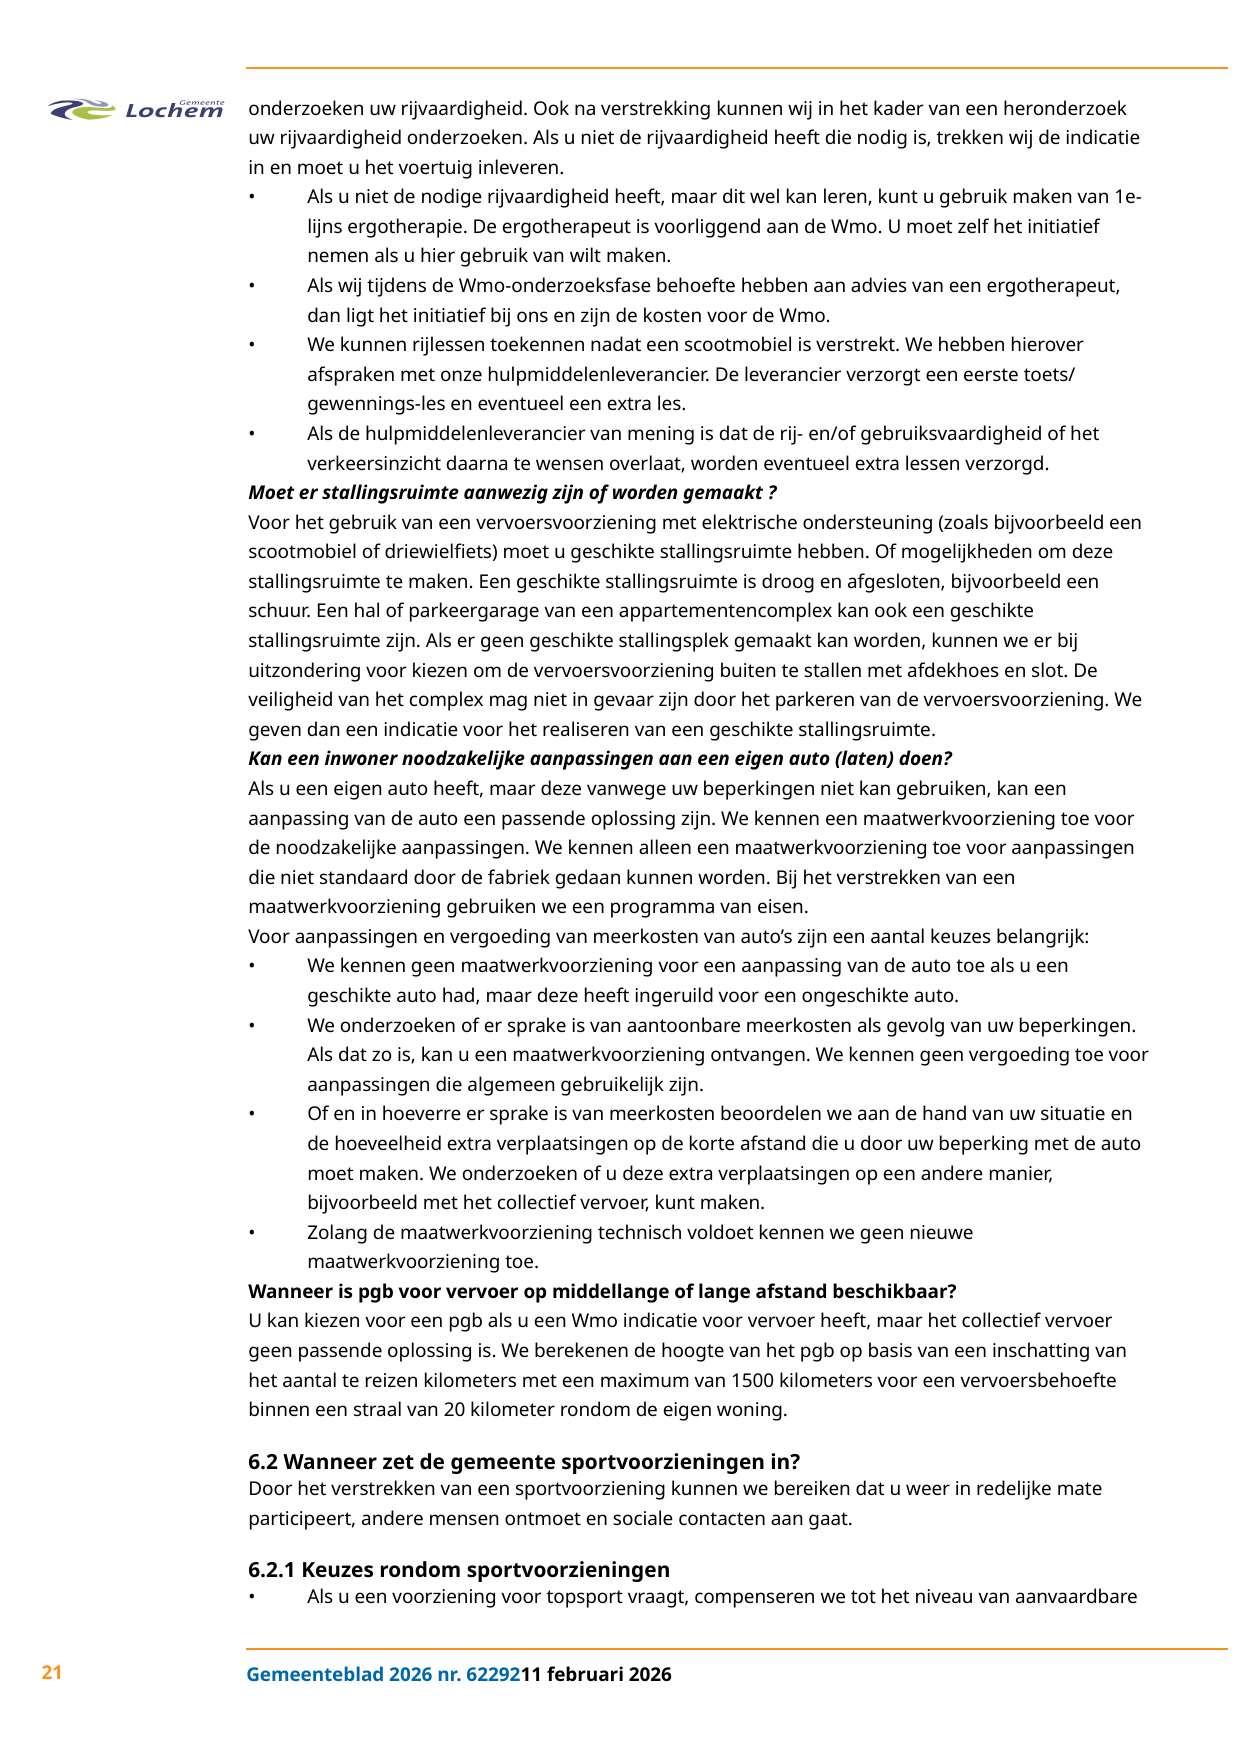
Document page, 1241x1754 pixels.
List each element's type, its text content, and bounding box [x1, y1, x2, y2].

list Als de hulpmiddelenleverancier van mening is dat de rij- en/of gebruiksvaardigheid of het verkeersinzicht daarna te wensen overlaat, worden eventueel extra lessen verzorgd. [248, 420, 1152, 476]
list Als u niet de nodige rijvaardigheid heeft, maar dit wel kan leren, kunt u gebruik maken van 1e-lijns ergotherapie. De ergotherapeut is voorliggend aan de Wmo. U moet zelf het initiatief nemen als u hier gebruik van wilt maken. [248, 183, 1152, 268]
list We kunnen rijlessen toekennen nadat een scootmobiel is verstrekt. We hebben hierover afspraken met onze hulpmiddelenleverancier. De leverancier verzorgt een eerste toets/ gewennings-les en eventueel een extra les. [248, 331, 1152, 416]
text Moet er stallingsruimte aanwezig zijn of worden gemaakt ? [248, 479, 1152, 505]
text U kan kiezen voor een pgb als u een Wmo indicatie voor vervoer heeft, maar het collectief vervoer geen passende oplossing is. We berekenen de hoogte van het pgb op basis van een inschatting van het aantal te reizen kilometers met een maximum van 1500 kilometers voor een vervoersbehoefte binnen een straal van 20 kilometer rondom de eigen woning. [248, 1308, 1152, 1422]
list Als wij tijdens de Wmo-onderzoeksfase behoefte hebben aan advies van een ergotherapeut, dan ligt het initiatief bij ons en zijn de kosten voor de Wmo. [248, 272, 1152, 328]
text Door het verstrekken van een sportvoorziening kunnen we bereiken dat u weer in redelijke mate participeert, andere mensen ontmoet en sociale contacten aan gaat. [248, 1475, 1152, 1531]
text 6.2.1 Keuzes rondom sportvoorzieningen [248, 1555, 1152, 1584]
text Als u een eigen auto heeft, maar deze vanwege uw beperkingen niet kan gebruiken, kan een aanpassing van de auto een passende oplossing zijn. We kennen een maatwerkvoorziening toe voor de noodzakelijke aanpassingen. We kennen alleen een maatwerkvoorziening toe voor aanpassingen die niet standaard door de fabriek gedaan kunnen worden. Bij het verstrekken van een maatwerkvoorziening gebruiken we een programma van eisen. [248, 775, 1152, 919]
picture [41, 47, 231, 172]
list Als u een voorziening voor topsport vraagt, compenseren we tot het niveau van aanvaardbare [248, 1584, 1152, 1609]
text Kan een inwoner noodzakelijke aanpassingen aan een eigen auto (laten) doen? [248, 746, 1152, 771]
text onderzoeken uw rijvaardigheid. Ook na verstrekking kunnen wij in het kader van een heronderzoek uw rijvaardigheid onderzoeken. Als u niet de rijvaardigheid heeft die nodig is, trekken wij de indicatie in en moet u het voertuig inleveren. [248, 95, 1152, 180]
text Wanneer is pgb voor vervoer op middellange of lange afstand beschikbaar? [248, 1278, 1152, 1304]
list We kennen geen maatwerkvoorziening voor een aanpassing van de auto toe als u een geschikte auto had, maar deze heeft ingeruild voor een ongeschikte auto. [248, 953, 1152, 1008]
list Of en in hoeverre er sprake is van meerkosten beoordelen we aan de hand van uw situatie en de hoeveelheid extra verplaatsingen op de korte afstand die u door uw beperking met de auto moet maken. We onderzoeken of u deze extra verplaatsingen op een andere manier, bijvoorbeeld met het collectief vervoer, kunt maken. [248, 1101, 1152, 1215]
list We onderzoeken of er sprake is van aantoonbare meerkosten als gevolg van uw beperkingen. Als dat zo is, kan u een maatwerkvoorziening ontvangen. We kennen geen vergoeding toe voor aanpassingen die algemeen gebruikelijk zijn. [248, 1012, 1152, 1097]
text Voor aanpassingen en vergoeding van meerkosten van auto’s zijn een aantal keuzes belangrijk: [248, 923, 1152, 949]
text 6.2 Wanneer zet de gemeente sportvoorzieningen in? [248, 1447, 1152, 1475]
list Zolang de maatwerkvoorziening technisch voldoet kennen we geen nieuwe maatwerkvoorziening toe. [248, 1219, 1152, 1274]
text Voor het gebruik van een vervoersvoorziening met elektrische ondersteuning (zoals bijvoorbeeld een scootmobiel of driewielfiets) moet u geschikte stallingsruimte hebben. Of mogelijkheden om deze stallingsruimte te maken. Een geschikte stallingsruimte is droog en afgesloten, bijvoorbeeld een schuur. Een hal of parkeergarage van een appartementencomplex kan ook een geschikte stallingsruimte zijn. Als er geen geschikte stallingsplek gemaakt kan worden, kunnen we er bij uitzondering voor kiezen om de vervoersvoorziening buiten te stallen met afdekhoes en slot. De veiligheid van het complex mag niet in gevaar zijn door het parkeren van de vervoersvoorziening. We geven dan een indicatie voor het realiseren van een geschikte stallingsruimte. [248, 509, 1152, 742]
